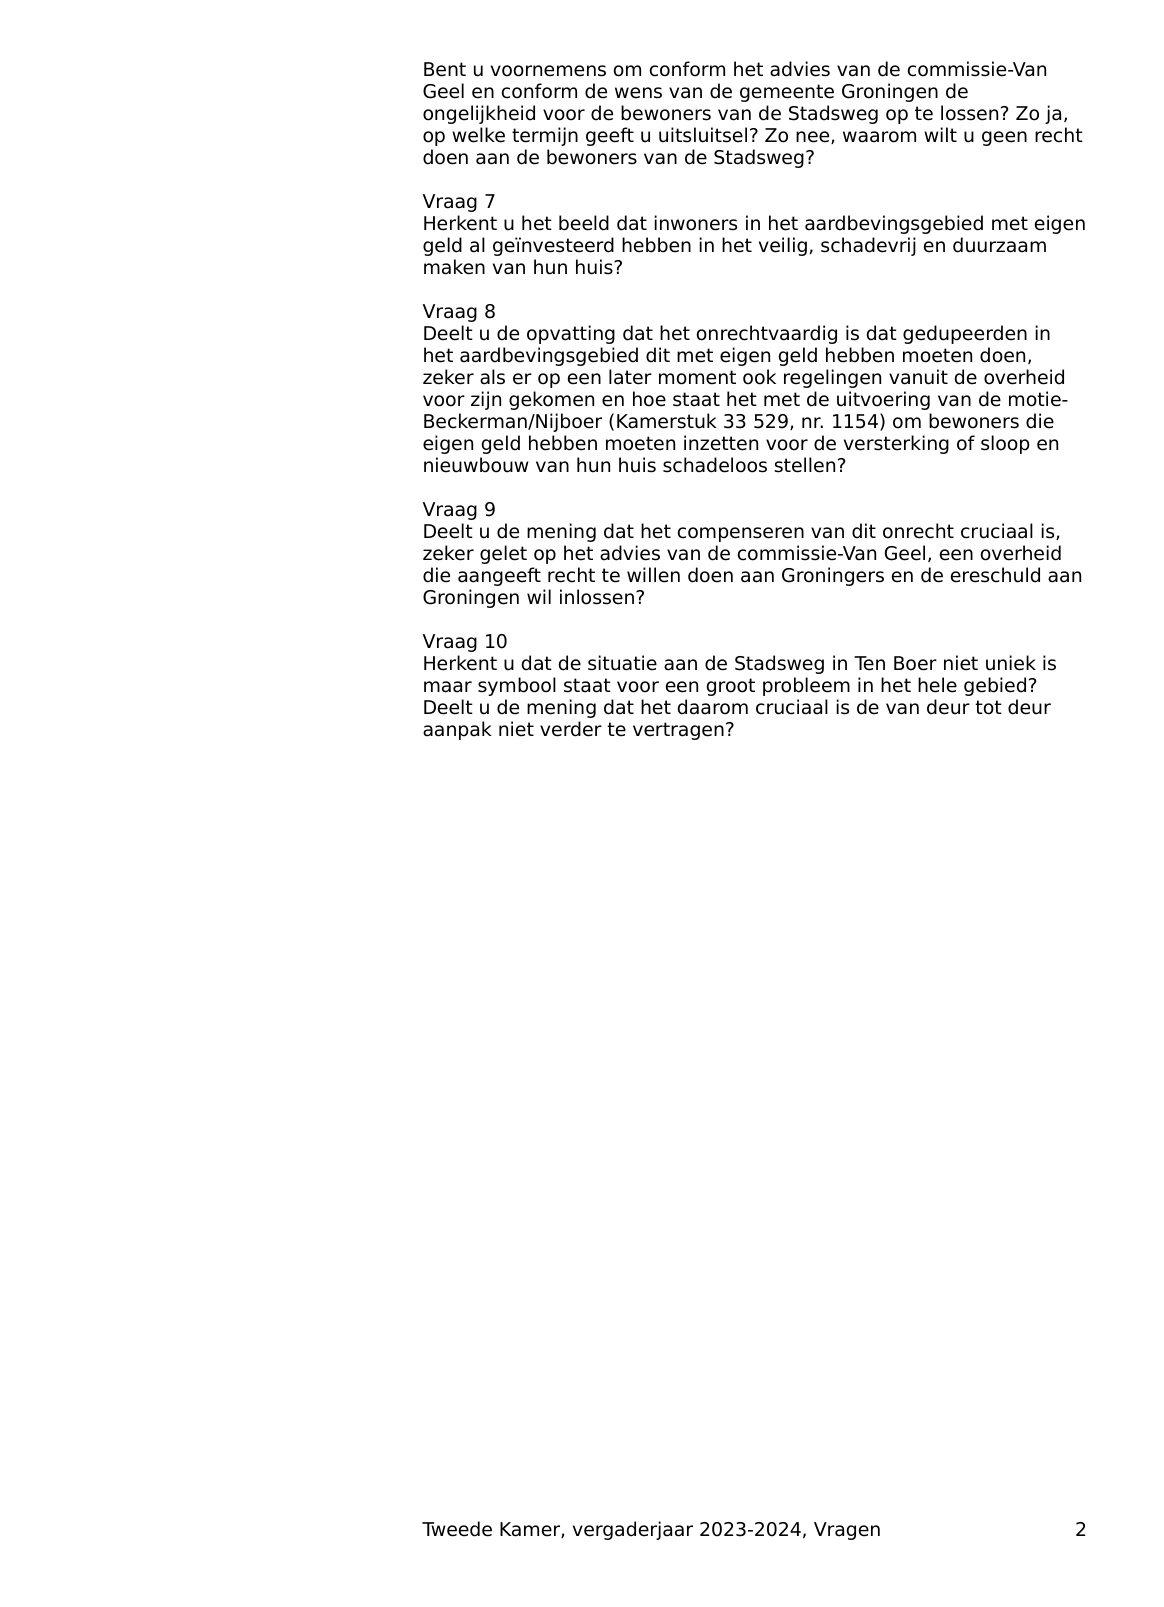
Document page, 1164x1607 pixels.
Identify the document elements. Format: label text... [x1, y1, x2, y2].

text Deelt u de mening dat het compenseren van dit onrecht cruciaal is, zeker gelet op het advies van de commissie-Van Geel, een overheid die aangeeft recht te willen doen aan Groningers en de ereschuld aan Groningen wil inlossen? [422, 521, 1087, 609]
text Vraag 10 [422, 631, 1087, 653]
text Herkent u het beeld dat inwoners in het aardbevingsgebied met eigen geld al geïnvesteerd hebben in het veilig, schadevrij en duurzaam maken van hun huis? [422, 213, 1087, 279]
text Vraag 9 [422, 499, 1087, 521]
text Deelt u de opvatting dat het onrechtvaardig is dat gedupeerden in het aardbevingsgebied dit met eigen geld hebben moeten doen, zeker als er op een later moment ook regelingen vanuit de overheid voor zijn gekomen en hoe staat het met de uitvoering van de motie-Beckerman/Nijboer (Kamerstuk 33 529, nr. 1154) om bewoners die eigen geld hebben moeten inzetten voor de versterking of sloop en nieuwbouw van hun huis schadeloos stellen? [422, 323, 1087, 477]
text Vraag 8 [422, 301, 1087, 323]
text Herkent u dat de situatie aan de Stadsweg in Ten Boer niet uniek is maar symbool staat voor een groot probleem in het hele gebied? Deelt u de mening dat het daarom cruciaal is de van deur tot deur aanpak niet verder te vertragen? [422, 653, 1087, 741]
text Vraag 7 [422, 191, 1087, 213]
text Bent u voornemens om conform het advies van de commissie-Van Geel en conform de wens van de gemeente Groningen de ongelijkheid voor de bewoners van de Stadsweg op te lossen? Zo ja, op welke termijn geeft u uitsluitsel? Zo nee, waarom wilt u geen recht doen aan de bewoners van de Stadsweg? [422, 59, 1087, 169]
